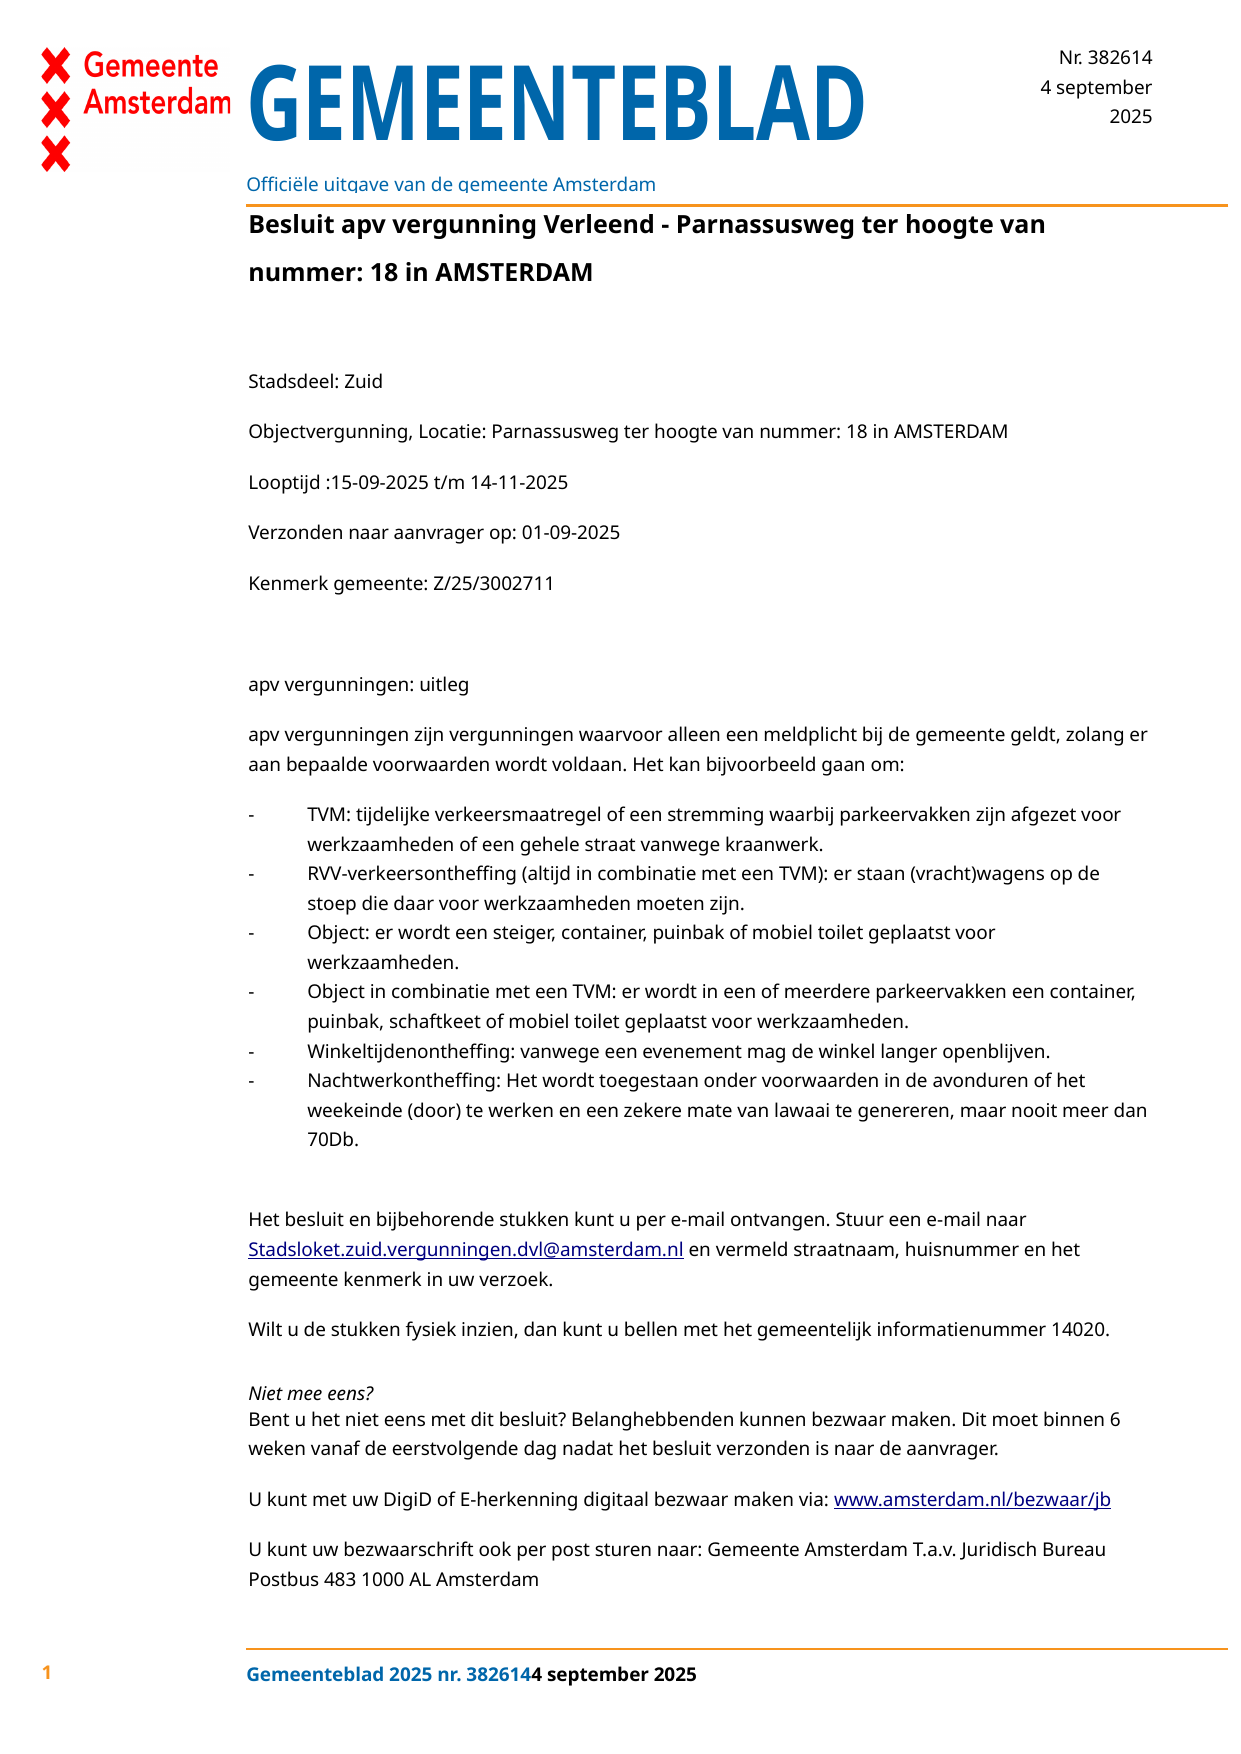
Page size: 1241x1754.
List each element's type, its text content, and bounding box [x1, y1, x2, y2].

picture [41, 47, 231, 172]
text apv vergunningen zijn vergunningen waarvoor alleen een meldplicht bij de gemeente geldt, zolang er aan bepaalde voorwaarden wordt voldaan. Het kan bijvoorbeeld gaan om: [248, 721, 1152, 777]
list Nachtwerkontheffing: Het wordt toegestaan onder voorwaarden in de avonduren of het weekeinde (door) te werken en een zekere mate van lawaai te genereren, maar nooit meer dan 70Db. [248, 1067, 1152, 1152]
list Winkeltijdenontheffing: vanwege een evenement mag de winkel langer openblijven. [248, 1038, 1152, 1064]
list RVV-verkeersontheffing (altijd in combinatie met een TVM): er staan (vracht)wagens op de stoep die daar voor werkzaamheden moeten zijn. [248, 860, 1152, 916]
text Looptijd :15-09-2025 t/m 14-11-2025 [248, 469, 1152, 495]
text U kunt uw bezwaarschrift ook per post sturen naar: Gemeente Amsterdam T.a.v. Juridisch Bureau Postbus 483 1000 AL Amsterdam [248, 1536, 1152, 1592]
text Wilt u de stukken fysiek inzien, dan kunt u bellen met het gemeentelijk informatienummer 14020. [248, 1316, 1152, 1342]
list TVM: tijdelijke verkeersmaatregel of een stremming waarbij parkeervakken zijn afgezet voor werkzaamheden of een gehele straat vanwege kraanwerk. [248, 801, 1152, 857]
text Het besluit en bijbehorende stukken kunt u per e-mail ontvangen. Stuur een e-mail naar Stadsloket.zuid.vergunningen.dvl@amsterdam.nl en vermeld straatnaam, huisnummer en het gemeente kenmerk in uw verzoek. [248, 1207, 1152, 1292]
text Niet mee eens? [248, 1380, 1152, 1406]
text apv vergunningen: uitleg [248, 671, 1152, 697]
list Object: er wordt een steiger, container, puinbak of mobiel toilet geplaatst voor werkzaamheden. [248, 919, 1152, 975]
text Besluit apv vergunning Verleend - Parnassusweg ter hoogte van nummer: 18 in AMSTERDAM [248, 207, 1152, 288]
text Verzonden naar aanvrager op: 01-09-2025 [248, 519, 1152, 545]
text Bent u het niet eens met dit besluit? Belanghebbenden kunnen bezwaar maken. Dit moet binnen 6 weken vanaf de eerstvolgende dag nadat het besluit verzonden is naar de aanvrager. [248, 1406, 1152, 1461]
text U kunt met uw DigiD of E-herkenning digitaal bezwaar maken via: www.amsterdam.nl/bezwaar/jb [248, 1486, 1152, 1512]
list Object in combinatie met een TVM: er wordt in een of meerdere parkeervakken een container, puinbak, schaftkeet of mobiel toilet geplaatst voor werkzaamheden. [248, 979, 1152, 1034]
text Stadsdeel: Zuid [248, 368, 1152, 394]
text Objectvergunning, Locatie: Parnassusweg ter hoogte van nummer: 18 in AMSTERDAM [248, 419, 1152, 444]
text Kenmerk gemeente: Z/25/3002711 [248, 570, 1152, 596]
